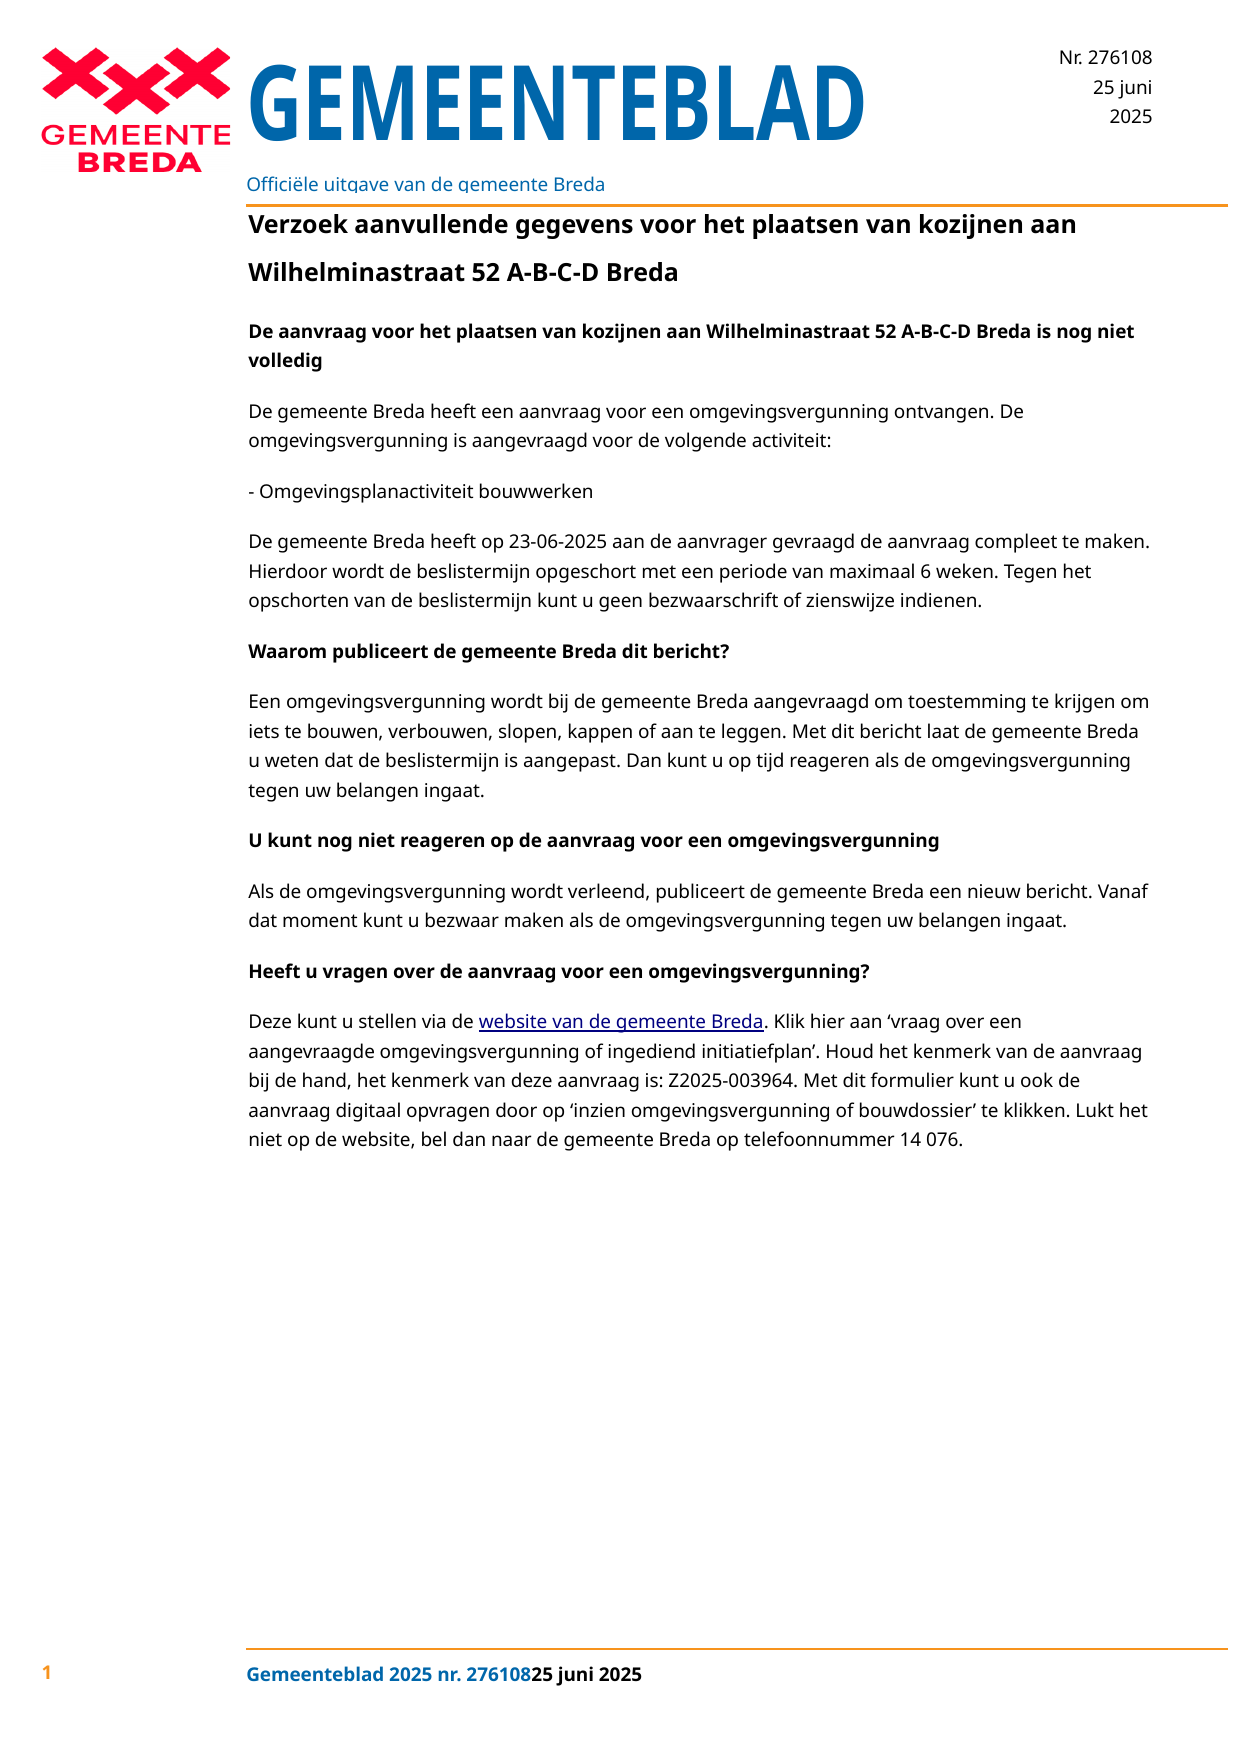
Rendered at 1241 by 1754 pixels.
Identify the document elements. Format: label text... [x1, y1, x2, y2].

text Als de omgevingsvergunning wordt verleend, publiceert de gemeente Breda een nieuw bericht. Vanaf dat moment kunt u bezwaar maken als de omgevingsvergunning tegen uw belangen ingaat. [248, 878, 1152, 933]
text - Omgevingsplanactiviteit bouwwerken [248, 478, 1152, 504]
text Verzoek aanvullende gegevens voor het plaatsen van kozijnen aan Wilhelminastraat 52 A-B-C-D Breda [248, 207, 1152, 288]
text U kunt nog niet reageren op de aanvraag voor een omgevingsvergunning [248, 827, 1152, 853]
text De aanvraag voor het plaatsen van kozijnen aan Wilhelminastraat 52 A-B-C-D Breda is nog niet volledig [248, 318, 1152, 373]
text De gemeente Breda heeft een aanvraag voor een omgevingsvergunning ontvangen. De omgevingsvergunning is aangevraagd voor de volgende activiteit: [248, 398, 1152, 453]
text Waarom publiceert de gemeente Breda dit bericht? [248, 638, 1152, 664]
text Deze kunt u stellen via de website van de gemeente Breda. Klik hier aan ‘vraag over een aangevraagde omgevingsvergunning of ingediend initiatiefplan’. Houd het kenmerk van de aanvraag bij de hand, het kenmerk van deze aanvraag is: Z2025-003964. Met dit formulier kunt u ook de aanvraag digitaal opvragen door op ‘inzien omgevingsvergunning of bouwdossier’ te klikken. Lukt het niet op de website, bel dan naar de gemeente Breda op telefoonnummer 14 076. [248, 1008, 1152, 1152]
text Heeft u vragen over de aanvraag voor een omgevingsvergunning? [248, 958, 1152, 984]
picture [41, 47, 231, 172]
text Een omgevingsvergunning wordt bij de gemeente Breda aangevraagd om toestemming te krijgen om iets te bouwen, verbouwen, slopen, kappen of aan te leggen. Met dit bericht laat de gemeente Breda u weten dat de beslistermijn is aangepast. Dan kunt u op tijd reageren als de omgevingsvergunning tegen uw belangen ingaat. [248, 688, 1152, 803]
text De gemeente Breda heeft op 23-06-2025 aan de aanvrager gevraagd de aanvraag compleet te maken. Hierdoor wordt de beslistermijn opgeschort met een periode van maximaal 6 weken. Tegen het opschorten van de beslistermijn kunt u geen bezwaarschrift of zienswijze indienen. [248, 528, 1152, 613]
